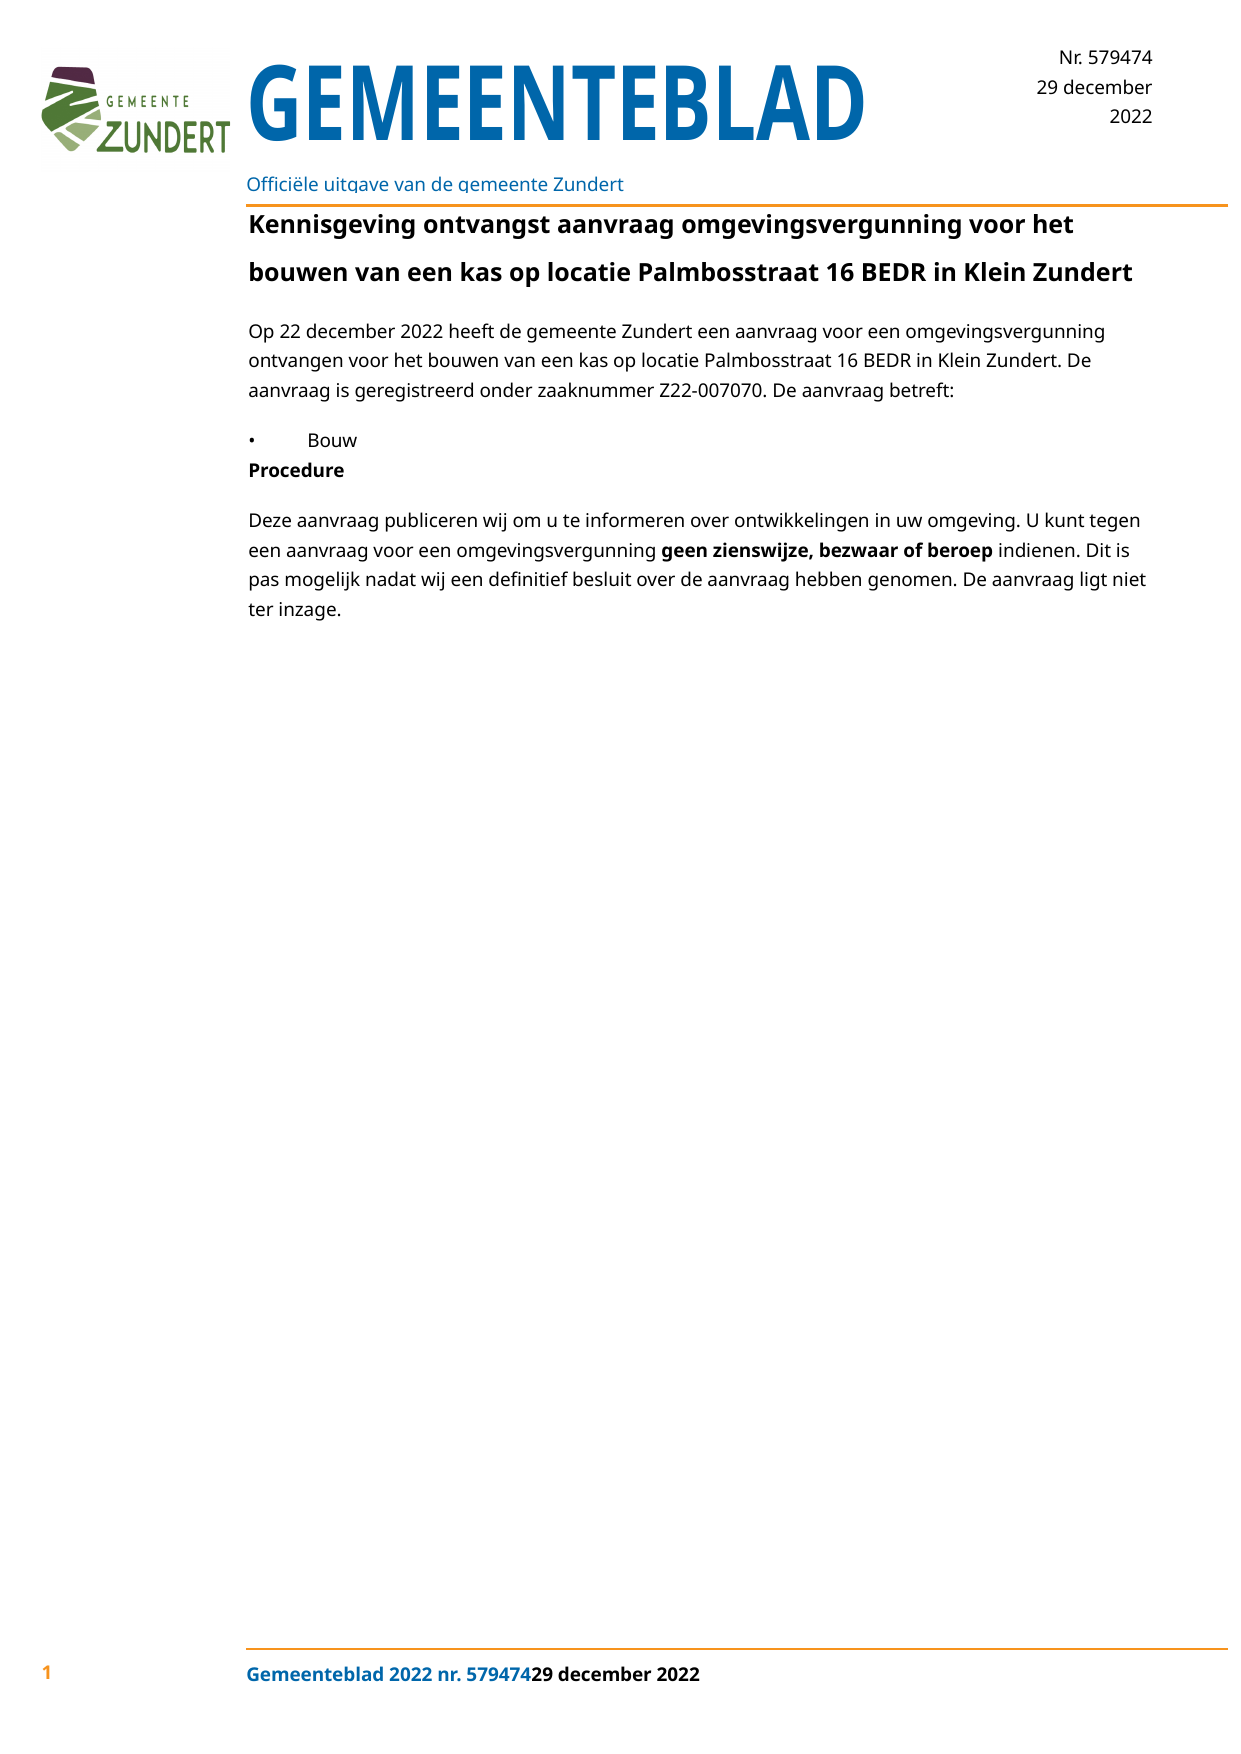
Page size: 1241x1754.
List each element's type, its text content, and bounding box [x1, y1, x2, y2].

picture [41, 47, 231, 172]
text Procedure [248, 457, 1152, 483]
list Bouw [248, 427, 1152, 453]
text Deze aanvraag publiceren wij om u te informeren over ontwikkelingen in uw omgeving. U kunt tegen een aanvraag voor een omgevingsvergunning geen zienswijze, bezwaar of beroep indienen. Dit is pas mogelijk nadat wij een definitief besluit over de aanvraag hebben genomen. De aanvraag ligt niet ter inzage. [248, 507, 1152, 622]
text Kennisgeving ontvangst aanvraag omgevingsvergunning voor het bouwen van een kas op locatie Palmbosstraat 16 BEDR in Klein Zundert [248, 207, 1152, 288]
text Op 22 december 2022 heeft de gemeente Zundert een aanvraag voor een omgevingsvergunning ontvangen voor het bouwen van een kas op locatie Palmbosstraat 16 BEDR in Klein Zundert. De aanvraag is geregistreerd onder zaaknummer Z22-007070. De aanvraag betreft: [248, 318, 1152, 403]
